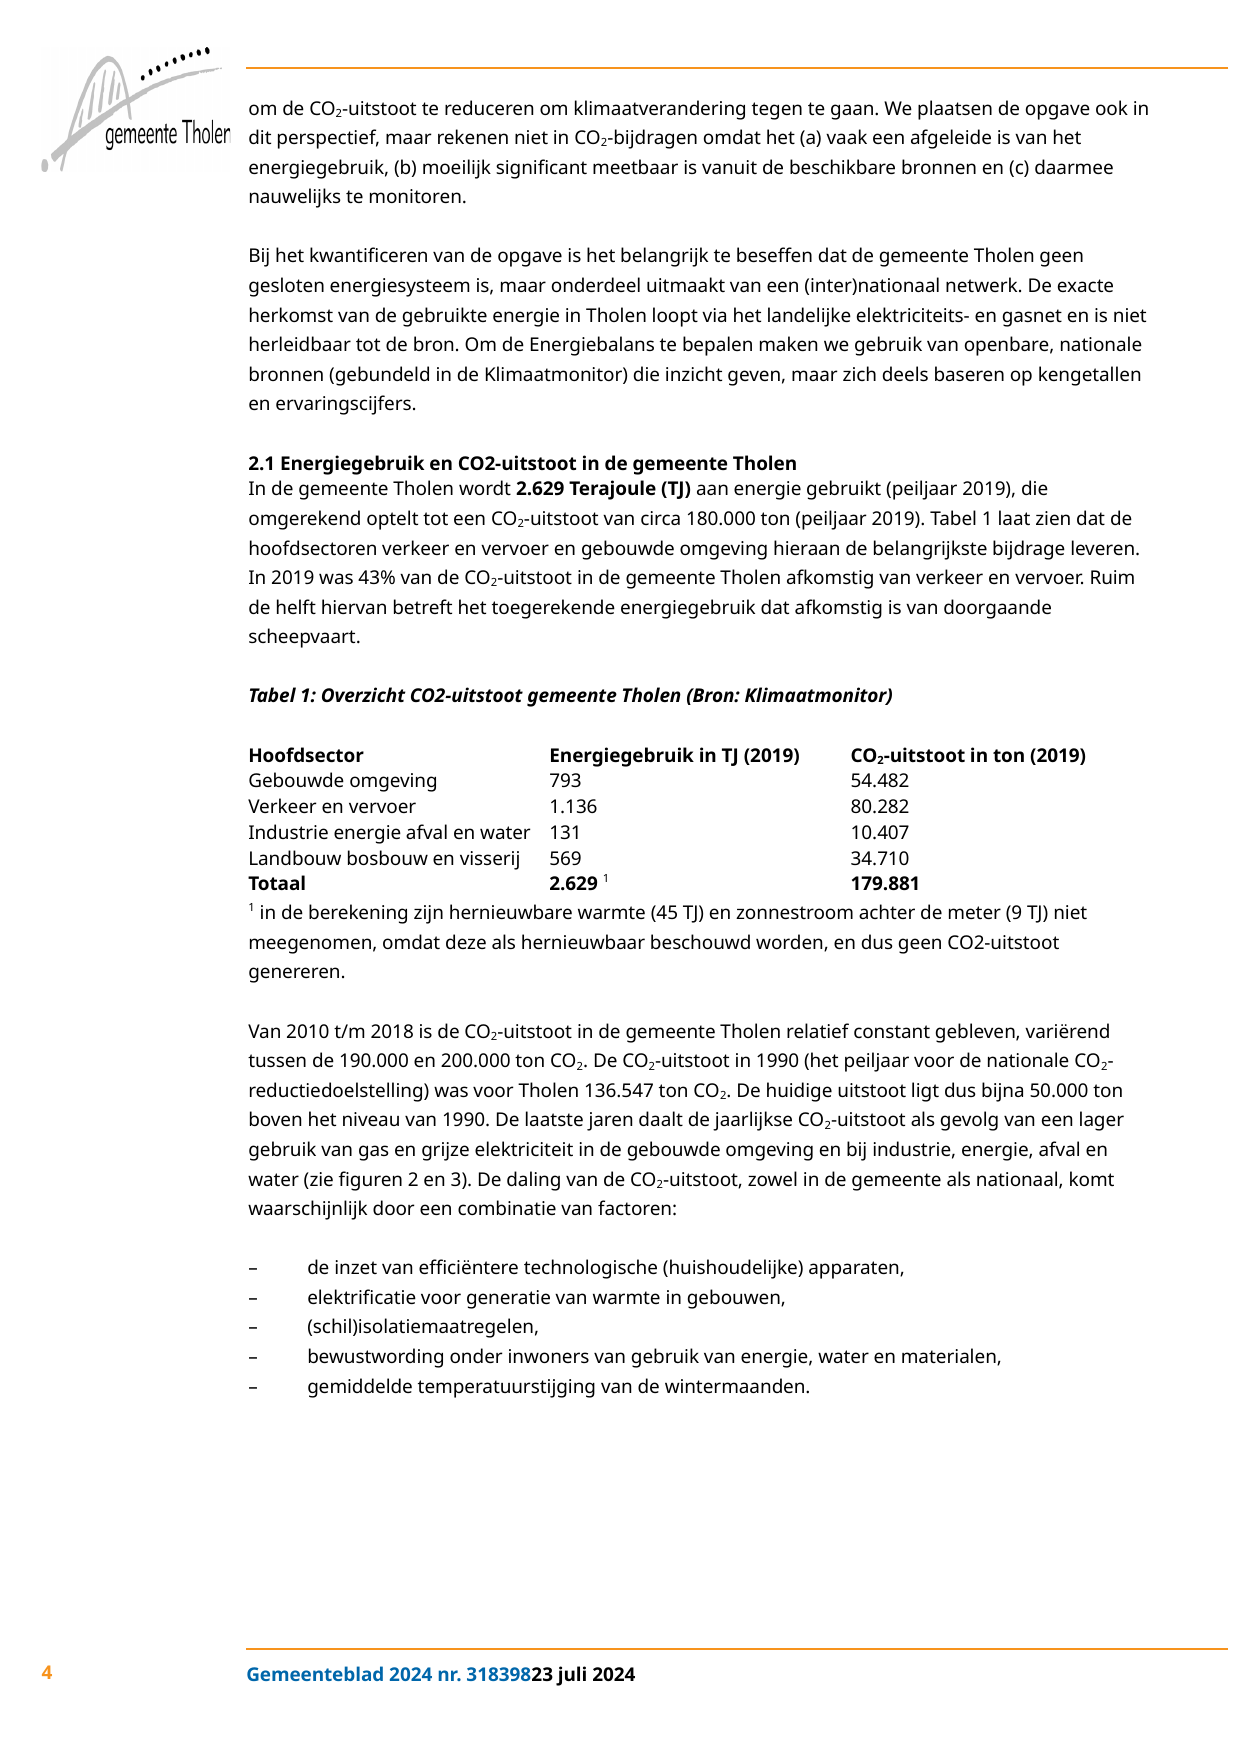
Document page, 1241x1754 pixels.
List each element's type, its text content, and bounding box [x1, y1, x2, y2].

table_cell Gebouwde omgeving [248, 768, 549, 793]
table_cell Landbouw bosbouw en visserij [248, 845, 549, 871]
text om de CO2-uitstoot te reduceren om klimaatverandering tegen te gaan. We plaatsen de opgave ook in dit perspectief, maar rekenen niet in CO2-bijdragen omdat het (a) vaak een afgeleide is van het energiegebruik, (b) moeilijk significant meetbaar is vanuit de beschikbare bronnen en (c) daarmee nauwelijks te monitoren. [248, 95, 1152, 209]
list bewustwording onder inwoners van gebruik van energie, water en materialen, [248, 1343, 1152, 1369]
table_cell 1.136 [549, 793, 850, 819]
text Van 2010 t/m 2018 is de CO2-uitstoot in de gemeente Tholen relatief constant gebleven, variërend tussen de 190.000 en 200.000 ton CO2. De CO2-uitstoot in 1990 (het peiljaar voor de nationale CO2-reductiedoelstelling) was voor Tholen 136.547 ton CO2. De huidige uitstoot ligt dus bijna 50.000 ton boven het niveau van 1990. De laatste jaren daalt de jaarlijkse CO2-uitstoot als gevolg van een lager gebruik van gas en grijze elektriciteit in de gebouwde omgeving en bij industrie, energie, afval en water (zie figuren 2 en 3). De daling van de CO2-uitstoot, zowel in de gemeente als nationaal, komt waarschijnlijk door een combinatie van factoren: [248, 1018, 1152, 1221]
text Bij het kwantificeren van de opgave is het belangrijk te beseffen dat de gemeente Tholen geen gesloten energiesysteem is, maar onderdeel uitmaakt van een (inter)nationaal netwerk. De exacte herkomst van de gebruikte energie in Tholen loopt via het landelijke elektriciteits- en gasnet en is niet herleidbaar tot de bron. Om de Energiebalans te bepalen maken we gebruik van openbare, nationale bronnen (gebundeld in de Klimaatmonitor) die inzicht geven, maar zich deels baseren op kengetallen en ervaringscijfers. [248, 243, 1152, 416]
table_header CO2-uitstoot in ton (2019) [850, 742, 1152, 768]
table_cell 10.407 [850, 819, 1152, 845]
picture [41, 47, 231, 172]
table_cell 793 [549, 768, 850, 793]
table_cell 131 [549, 819, 850, 845]
list gemiddelde temperatuurstijging van de wintermaanden. [248, 1373, 1152, 1398]
table_cell Verkeer en vervoer [248, 793, 549, 819]
table_cell 2.629 1 [549, 871, 850, 896]
table_cell 569 [549, 845, 850, 871]
table_cell 80.282 [850, 793, 1152, 819]
list elektrificatie voor generatie van warmte in gebouwen, [248, 1284, 1152, 1310]
text 1 in de berekening zijn hernieuwbare warmte (45 TJ) en zonnestroom achter de meter (9 TJ) niet meegenomen, omdat deze als hernieuwbaar beschouwd worden, en dus geen CO2-uitstoot genereren. [248, 899, 1152, 984]
text 2.1 Energiegebruik en CO2-uitstoot in de gemeente Tholen [248, 450, 1152, 476]
table_cell 54.482 [850, 768, 1152, 793]
table_cell Industrie energie afval en water [248, 819, 549, 845]
text In de gemeente Tholen wordt 2.629 Terajoule (TJ) aan energie gebruikt (peiljaar 2019), die omgerekend optelt tot een CO2-uitstoot van circa 180.000 ton (peiljaar 2019). Tabel 1 laat zien dat de hoofdsectoren verkeer en vervoer en gebouwde omgeving hieraan de belangrijkste bijdrage leveren. In 2019 was 43% van de CO2-uitstoot in de gemeente Tholen afkomstig van verkeer en vervoer. Ruim de helft hiervan betreft het toegerekende energiegebruik dat afkomstig is van doorgaande scheepvaart. [248, 476, 1152, 649]
table_cell 179.881 [850, 871, 1152, 896]
table_header Hoofdsector [248, 742, 549, 768]
list (schil)isolatiemaatregelen, [248, 1314, 1152, 1339]
table_header Energiegebruik in TJ (2019) [549, 742, 850, 768]
text Tabel 1: Overzicht CO2-uitstoot gemeente Tholen (Bron: Klimaatmonitor) [248, 683, 1152, 708]
list de inzet van efficiëntere technologische (huishoudelijke) apparaten, [248, 1254, 1152, 1280]
table_cell 34.710 [850, 845, 1152, 871]
table_cell Totaal [248, 871, 549, 896]
